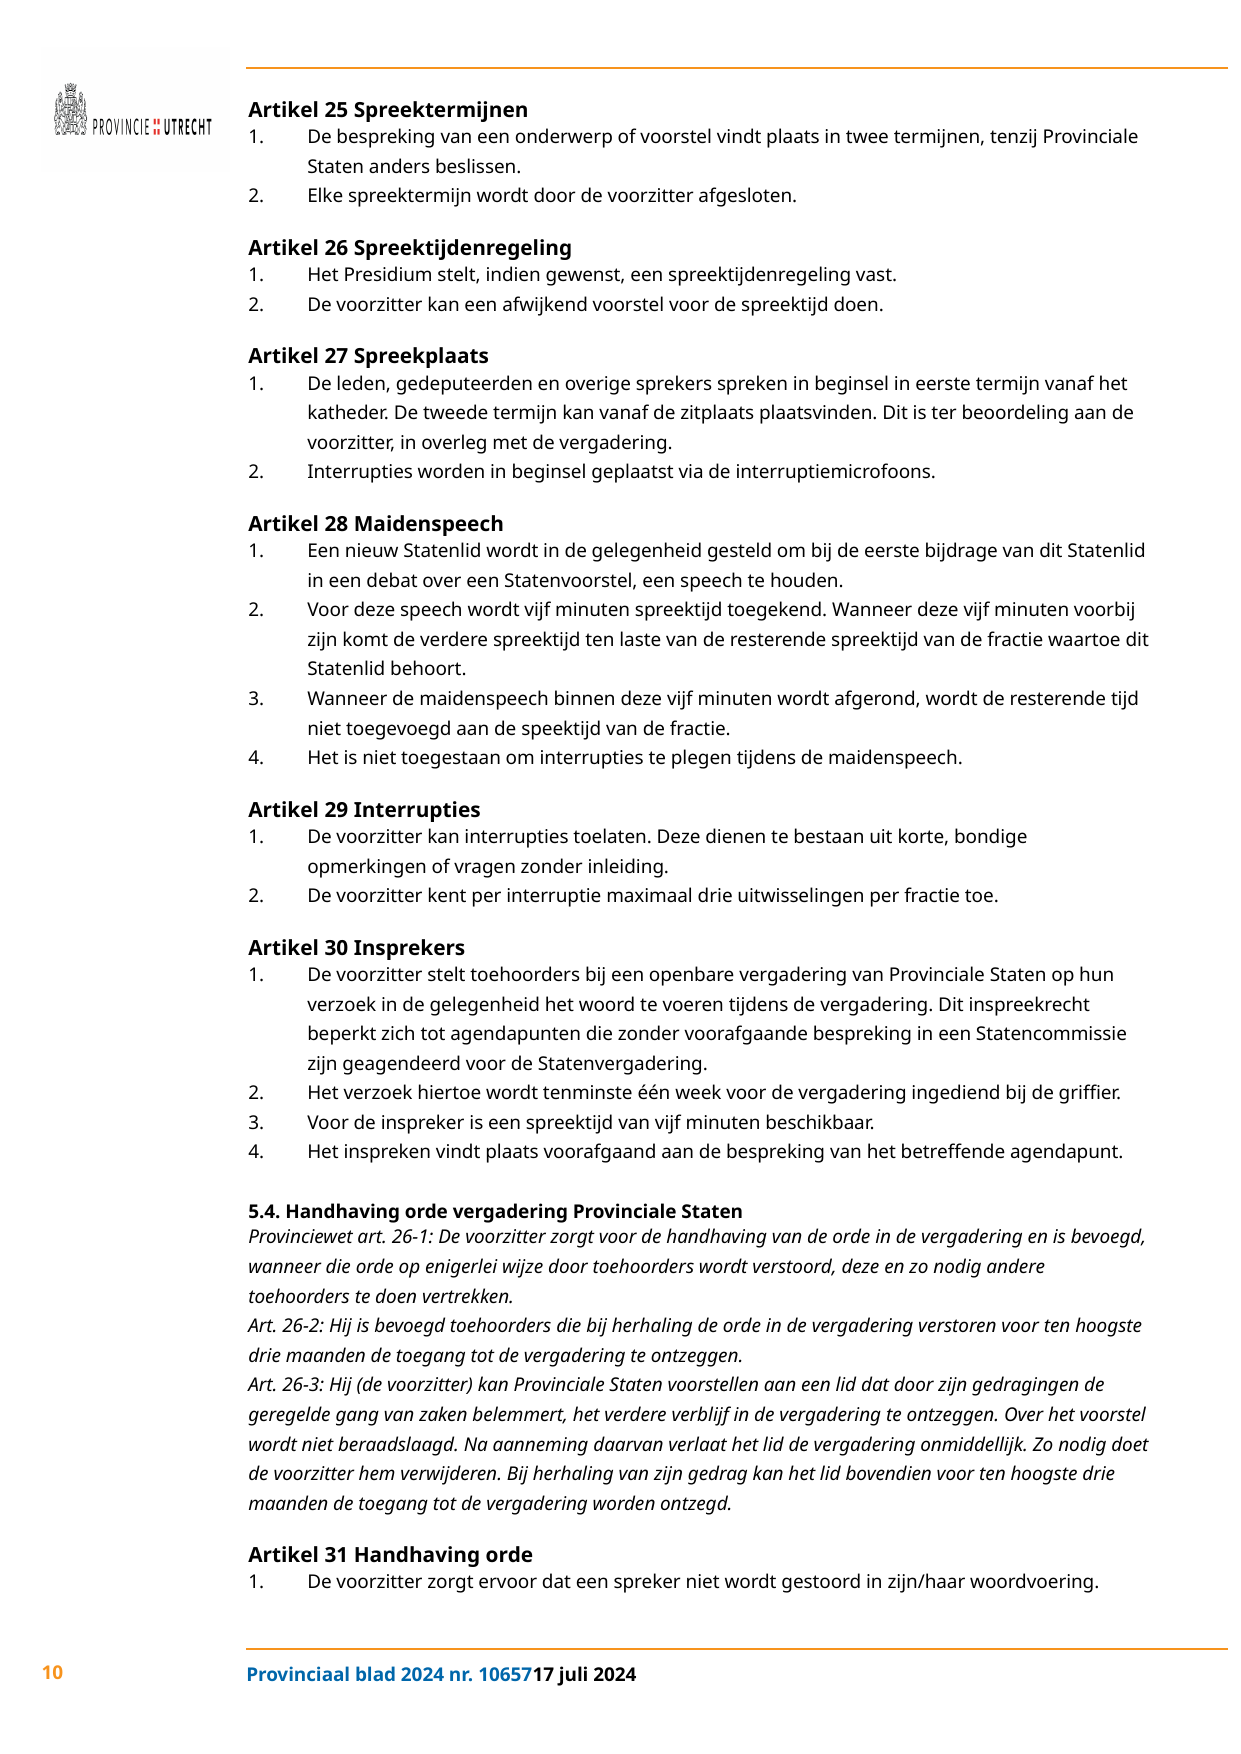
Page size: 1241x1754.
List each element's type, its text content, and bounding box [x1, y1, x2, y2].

text Artikel 31 Handhaving orde [248, 1540, 1152, 1569]
text Artikel 29 Interrupties [248, 795, 1152, 823]
text Artikel 26 Spreektijdenregeling [248, 233, 1152, 261]
text Artikel 30 Insprekers [248, 933, 1152, 961]
list De voorzitter zorgt ervoor dat een spreker niet wordt gestoord in zijn/haar woordvoering. [248, 1569, 1152, 1594]
list Elke spreektermijn wordt door de voorzitter afgesloten. [248, 182, 1152, 208]
list De bespreking van een onderwerp of voorstel vindt plaats in twee termijnen, tenzij Provinciale Staten anders beslissen. [248, 123, 1152, 178]
list Het verzoek hiertoe wordt tenminste één week voor de vergadering ingediend bij de griffier. [248, 1079, 1152, 1105]
list Wanneer de maidenspeech binnen deze vijf minuten wordt afgerond, wordt de resterende tijd niet toegevoegd aan de speektijd van de fractie. [248, 685, 1152, 741]
list De leden, gedeputeerden en overige sprekers spreken in beginsel in eerste termijn vanaf het katheder. De tweede termijn kan vanaf de zitplaats plaatsvinden. Dit is ter beoordeling aan de voorzitter, in overleg met de vergadering. [248, 370, 1152, 454]
list Het Presidium stelt, indien gewenst, een spreektijdenregeling vast. [248, 261, 1152, 287]
text Provinciewet art. 26-1: De voorzitter zorgt voor de handhaving van de orde in de vergadering en is bevoegd, wanneer die orde op enigerlei wijze door toehoorders wordt verstoord, deze en zo nodig andere toehoorders te doen vertrekken. [248, 1224, 1152, 1308]
list Voor de inspreker is een spreektijd van vijf minuten beschikbaar. [248, 1109, 1152, 1135]
list De voorzitter kent per interruptie maximaal drie uitwisselingen per fractie toe. [248, 882, 1152, 908]
list De voorzitter kan een afwijkend voorstel voor de spreektijd doen. [248, 291, 1152, 317]
text Art. 26-3: Hij (de voorzitter) kan Provinciale Staten voorstellen aan een lid dat door zijn gedragingen de geregelde gang van zaken belemmert, het verdere verblijf in de vergadering te ontzeggen. Over het voorstel wordt niet beraadslaagd. Na aanneming daarvan verlaat het lid de vergadering onmiddellijk. Zo nodig doet de voorzitter hem verwijderen. Bij herhaling van zijn gedrag kan het lid bovendien voor ten hoogste drie maanden de toegang tot de vergadering worden ontzegd. [248, 1372, 1152, 1516]
text Artikel 25 Spreektermijnen [248, 95, 1152, 123]
list Het inspreken vindt plaats voorafgaand aan de bespreking van het betreffende agendapunt. [248, 1139, 1152, 1164]
text Artikel 28 Maidenspeech [248, 509, 1152, 537]
text Art. 26-2: Hij is bevoegd toehoorders die bij herhaling de orde in de vergadering verstoren voor ten hoogste drie maanden de toegang tot de vergadering te ontzeggen. [248, 1312, 1152, 1368]
list De voorzitter stelt toehoorders bij een openbare vergadering van Provinciale Staten op hun verzoek in de gelegenheid het woord te voeren tijdens de vergadering. Dit inspreekrecht beperkt zich tot agendapunten die zonder voorafgaande bespreking in een Statencommissie zijn geagendeerd voor de Statenvergadering. [248, 961, 1152, 1076]
list Het is niet toegestaan om interrupties te plegen tijdens de maidenspeech. [248, 744, 1152, 770]
list Interrupties worden in beginsel geplaatst via de interruptiemicrofoons. [248, 458, 1152, 484]
list Een nieuw Statenlid wordt in de gelegenheid gesteld om bij de eerste bijdrage van dit Statenlid in een debat over een Statenvoorstel, een speech te houden. [248, 537, 1152, 593]
list Voor deze speech wordt vijf minuten spreektijd toegekend. Wanneer deze vijf minuten voorbij zijn komt de verdere spreektijd ten laste van de resterende spreektijd van de fractie waartoe dit Statenlid behoort. [248, 596, 1152, 681]
text Artikel 27 Spreekplaats [248, 341, 1152, 370]
picture [41, 47, 231, 172]
text 5.4. Handhaving orde vergadering Provinciale Staten [248, 1198, 1152, 1224]
list De voorzitter kan interrupties toelaten. Deze dienen te bestaan uit korte, bondige opmerkingen of vragen zonder inleiding. [248, 823, 1152, 878]
